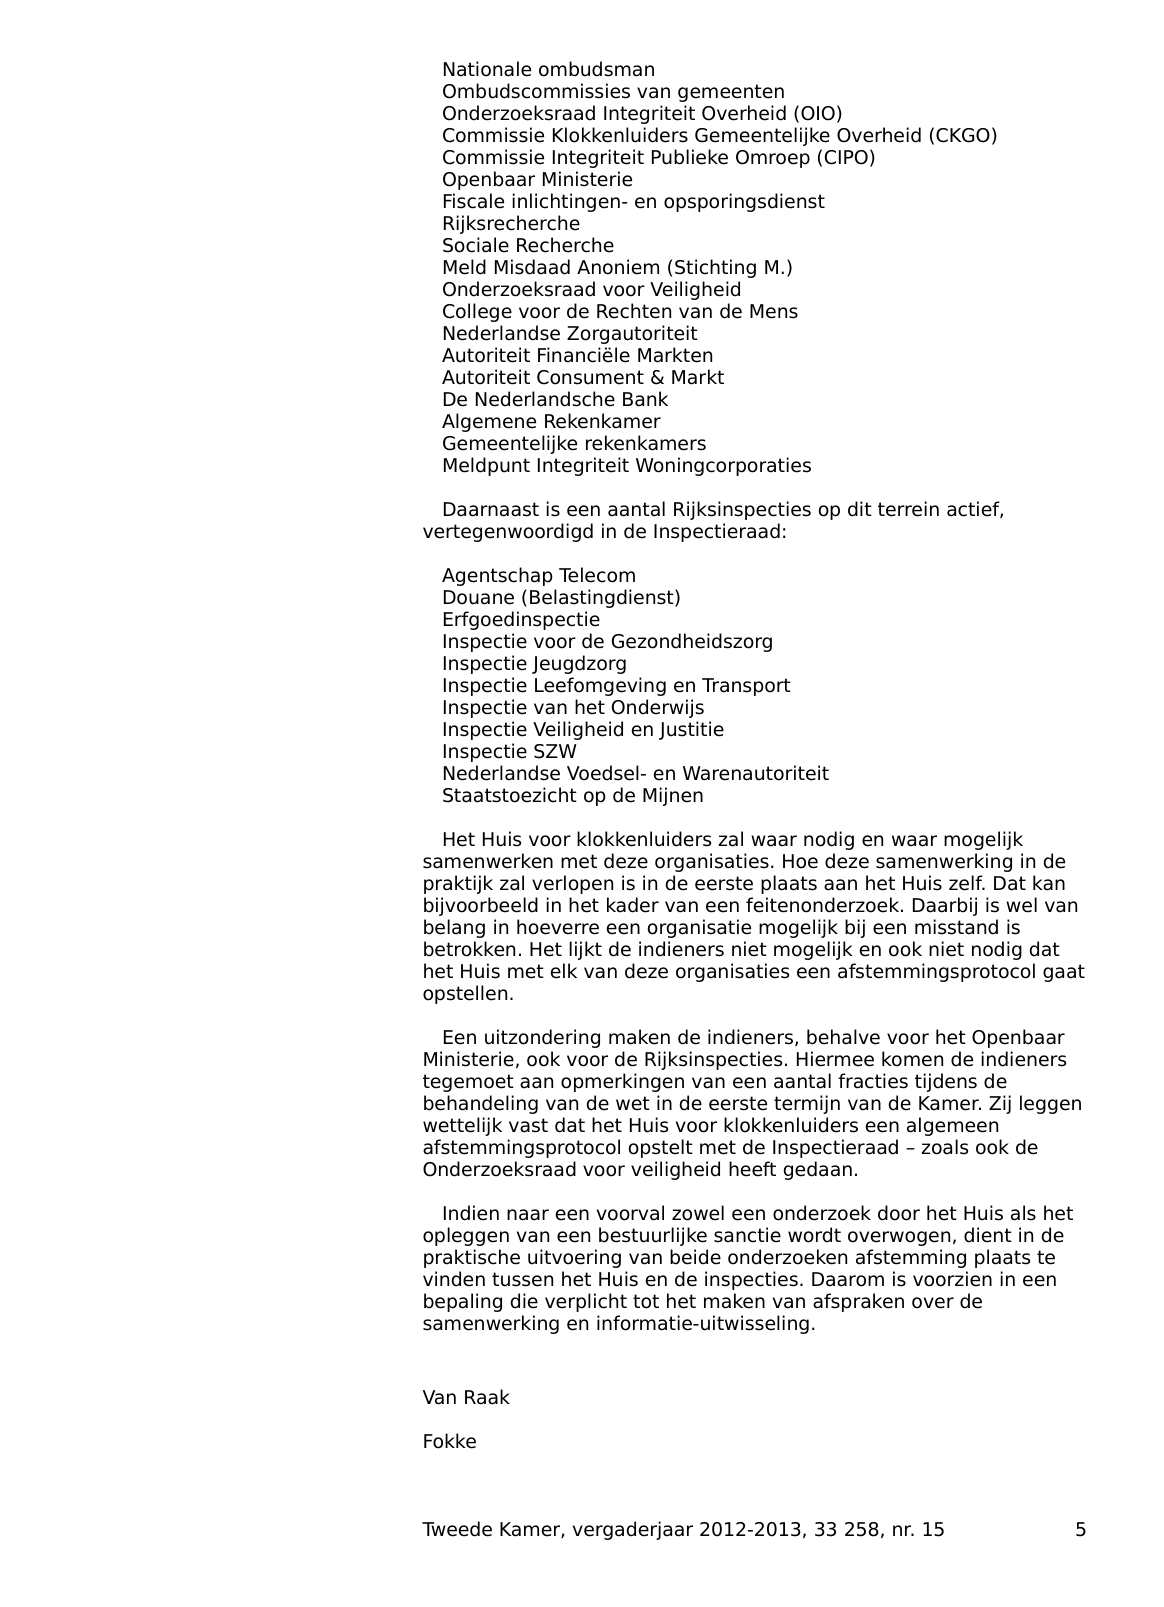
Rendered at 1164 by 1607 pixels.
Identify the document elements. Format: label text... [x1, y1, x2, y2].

text Commissie Klokkenluiders Gemeentelijke Overheid (CKGO) [422, 125, 1087, 147]
text Inspectie Leefomgeving en Transport [422, 675, 1087, 697]
text Fiscale inlichtingen- en opsporingsdienst [422, 191, 1087, 213]
text Het Huis voor klokkenluiders zal waar nodig en waar mogelijk samenwerken met deze organisaties. Hoe deze samenwerking in de praktijk zal verlopen is in de eerste plaats aan het Huis zelf. Dat kan bijvoorbeeld in het kader van een feitenonderzoek. Daarbij is wel van belang in hoeverre een organisatie mogelijk bij een misstand is betrokken. Het lijkt de indieners niet mogelijk en ook niet nodig dat het Huis met elk van deze organisaties een afstemmingsprotocol gaat opstellen. [422, 829, 1087, 1005]
text Gemeentelijke rekenkamers [422, 433, 1087, 455]
text Douane (Belastingdienst) [422, 587, 1087, 609]
text Openbaar Ministerie [422, 169, 1087, 191]
text Onderzoeksraad voor Veiligheid [422, 279, 1087, 301]
text Erfgoedinspectie [422, 609, 1087, 631]
text Commissie Integriteit Publieke Omroep (CIPO) [422, 147, 1087, 169]
text Algemene Rekenkamer [422, 411, 1087, 433]
text Autoriteit Financiële Markten [422, 345, 1087, 367]
text Ombudscommissies van gemeenten [422, 81, 1087, 103]
text Nederlandse Zorgautoriteit [422, 323, 1087, 345]
text Van Raak Fokke [422, 1365, 1087, 1453]
text Autoriteit Consument & Markt [422, 367, 1087, 389]
text Nationale ombudsman [422, 59, 1087, 81]
text Staatstoezicht op de Mijnen [422, 785, 1087, 807]
text Daarnaast is een aantal Rijksinspecties op dit terrein actief, vertegenwoordigd in de Inspectieraad: [422, 499, 1087, 543]
text Sociale Recherche [422, 235, 1087, 257]
text Inspectie Veiligheid en Justitie [422, 719, 1087, 741]
text College voor de Rechten van de Mens [422, 301, 1087, 323]
text Inspectie van het Onderwijs [422, 697, 1087, 719]
text Onderzoeksraad Integriteit Overheid (OIO) [422, 103, 1087, 125]
text Meld Misdaad Anoniem (Stichting M.) [422, 257, 1087, 279]
text Nederlandse Voedsel- en Warenautoriteit [422, 763, 1087, 785]
text Een uitzondering maken de indieners, behalve voor het Openbaar Ministerie, ook voor de Rijksinspecties. Hiermee komen de indieners tegemoet aan opmerkingen van een aantal fracties tijdens de behandeling van de wet in de eerste termijn van de Kamer. Zij leggen wettelijk vast dat het Huis voor klokkenluiders een algemeen afstemmingsprotocol opstelt met de Inspectieraad – zoals ook de Onderzoeksraad voor veiligheid heeft gedaan. [422, 1027, 1087, 1181]
text Meldpunt Integriteit Woningcorporaties [422, 455, 1087, 477]
text Indien naar een voorval zowel een onderzoek door het Huis als het opleggen van een bestuurlijke sanctie wordt overwogen, dient in de praktische uitvoering van beide onderzoeken afstemming plaats te vinden tussen het Huis en de inspecties. Daarom is voorzien in een bepaling die verplicht tot het maken van afspraken over de samenwerking en informatie-uitwisseling. [422, 1203, 1087, 1335]
text Inspectie Jeugdzorg [422, 653, 1087, 675]
text De Nederlandsche Bank [422, 389, 1087, 411]
text Rijksrecherche [422, 213, 1087, 235]
text Agentschap Telecom [422, 565, 1087, 587]
text Inspectie voor de Gezondheidszorg [422, 631, 1087, 653]
text Inspectie SZW [422, 741, 1087, 763]
